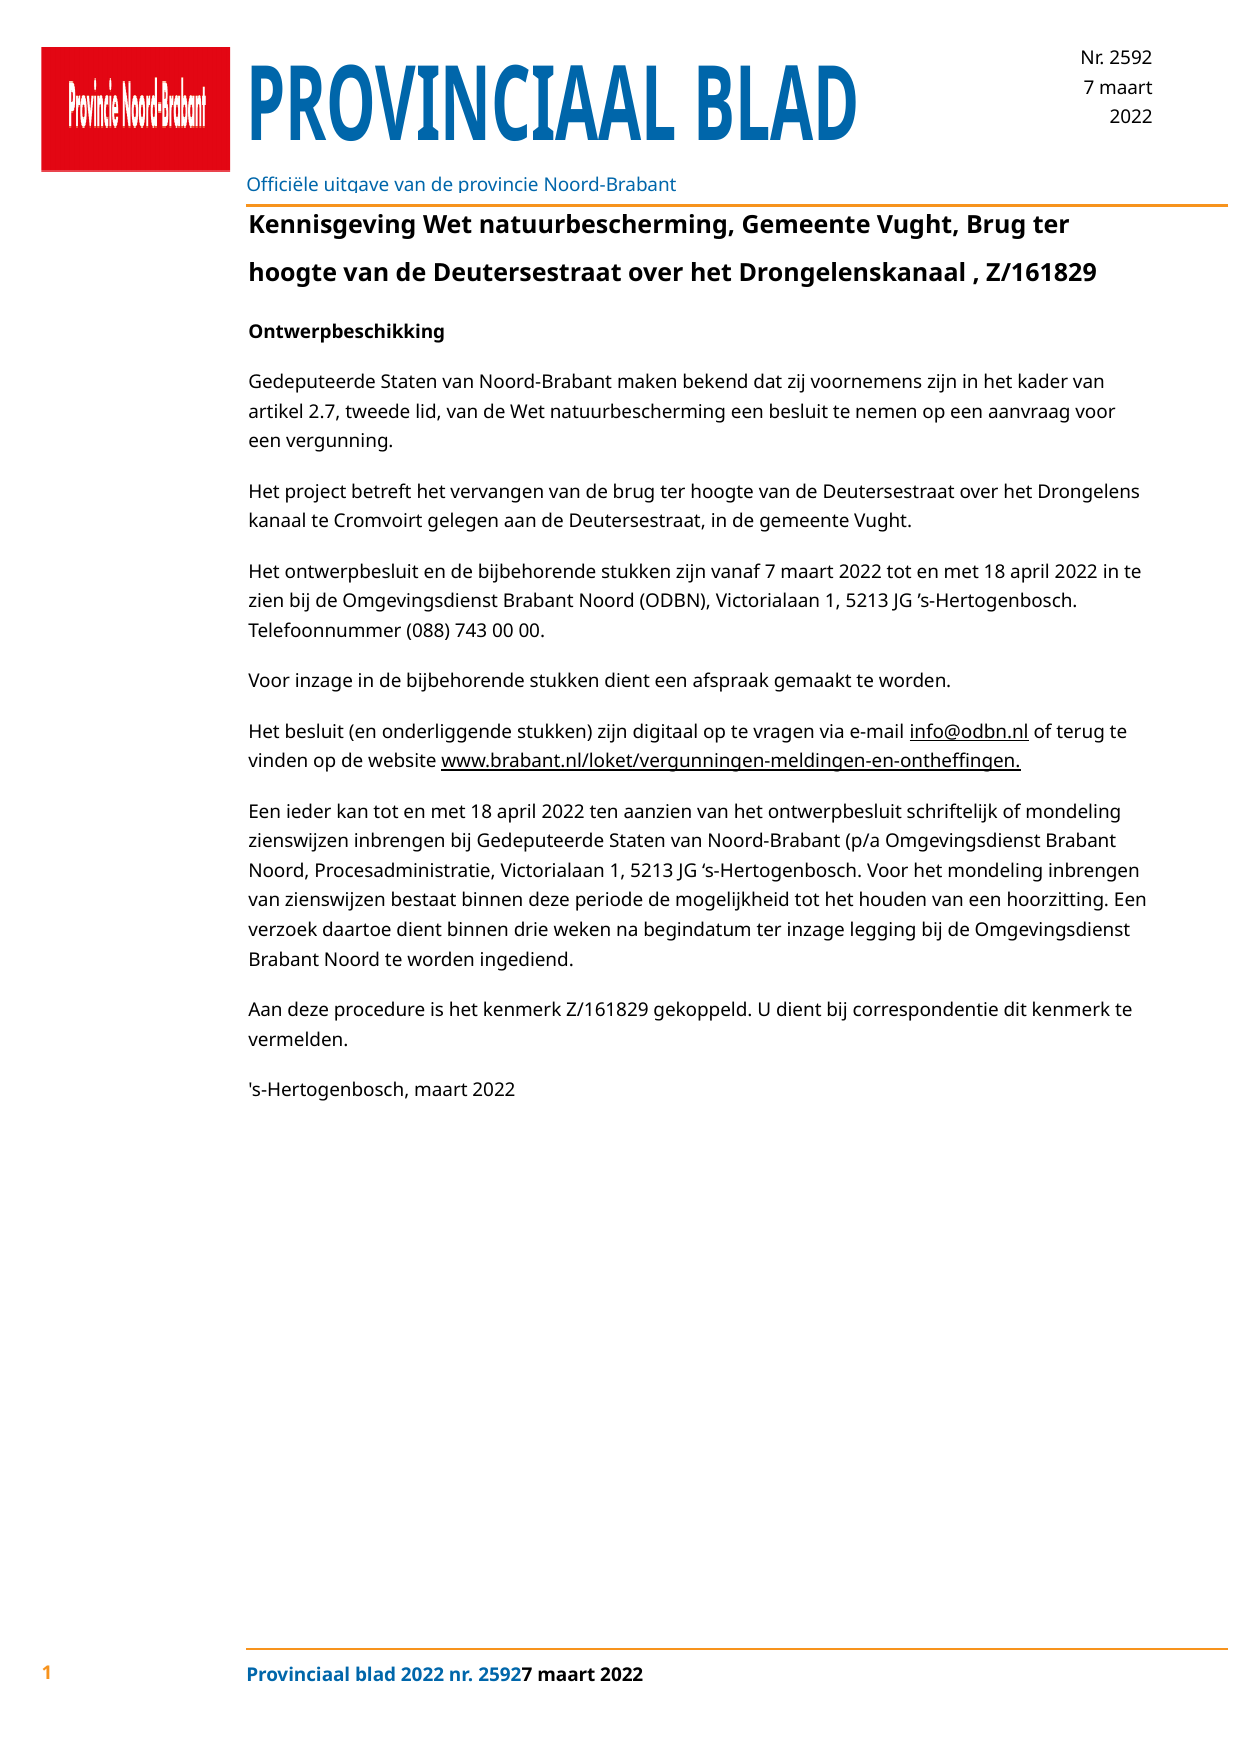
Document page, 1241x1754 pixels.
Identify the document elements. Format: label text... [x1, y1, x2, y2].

text Het besluit (en onderliggende stukken) zijn digitaal op te vragen via e-mail info@odbn.nl of terug te vinden op de website www.brabant.nl/loket/vergunningen-meldingen-en-ontheffingen. [248, 718, 1152, 773]
text Voor inzage in de bijbehorende stukken dient een afspraak gemaakt te worden. [248, 667, 1152, 693]
text 's-Hertogenbosch, maart 2022 [248, 1076, 1152, 1102]
text Een ieder kan tot en met 18 april 2022 ten aanzien van het ontwerpbesluit schriftelijk of mondeling zienswijzen inbrengen bij Gedeputeerde Staten van Noord-Brabant (p/a Omgevingsdienst Brabant Noord, Procesadministratie, Victorialaan 1, 5213 JG ‘s-Hertogenbosch. Voor het mondeling inbrengen van zienswijzen bestaat binnen deze periode de mogelijkheid tot het houden van een hoorzitting. Een verzoek daartoe dient binnen drie weken na begindatum ter inzage legging bij de Omgevingsdienst Brabant Noord te worden ingediend. [248, 798, 1152, 972]
text Kennisgeving Wet natuurbescherming, Gemeente Vught, Brug ter hoogte van de Deutersestraat over het Drongelenskanaal , Z/161829 [248, 207, 1152, 288]
text Het ontwerpbesluit en de bijbehorende stukken zijn vanaf 7 maart 2022 tot en met 18 april 2022 in te zien bij de Omgevingsdienst Brabant Noord (ODBN), Victorialaan 1, 5213 JG ’s-Hertogenbosch. Telefoonnummer (088) 743 00 00. [248, 558, 1152, 643]
text Gedeputeerde Staten van Noord-Brabant maken bekend dat zij voornemens zijn in het kader van artikel 2.7, tweede lid, van de Wet natuurbescherming een besluit te nemen op een aanvraag voor een vergunning. [248, 368, 1152, 453]
text Ontwerpbeschikking [248, 318, 1152, 344]
text Aan deze procedure is het kenmerk Z/161829 gekoppeld. U dient bij correspondentie dit kenmerk te vermelden. [248, 996, 1152, 1052]
text Het project betreft het vervangen van de brug ter hoogte van de Deutersestraat over het Drongelens kanaal te Cromvoirt gelegen aan de Deutersestraat, in de gemeente Vught. [248, 478, 1152, 533]
picture [41, 47, 231, 172]
